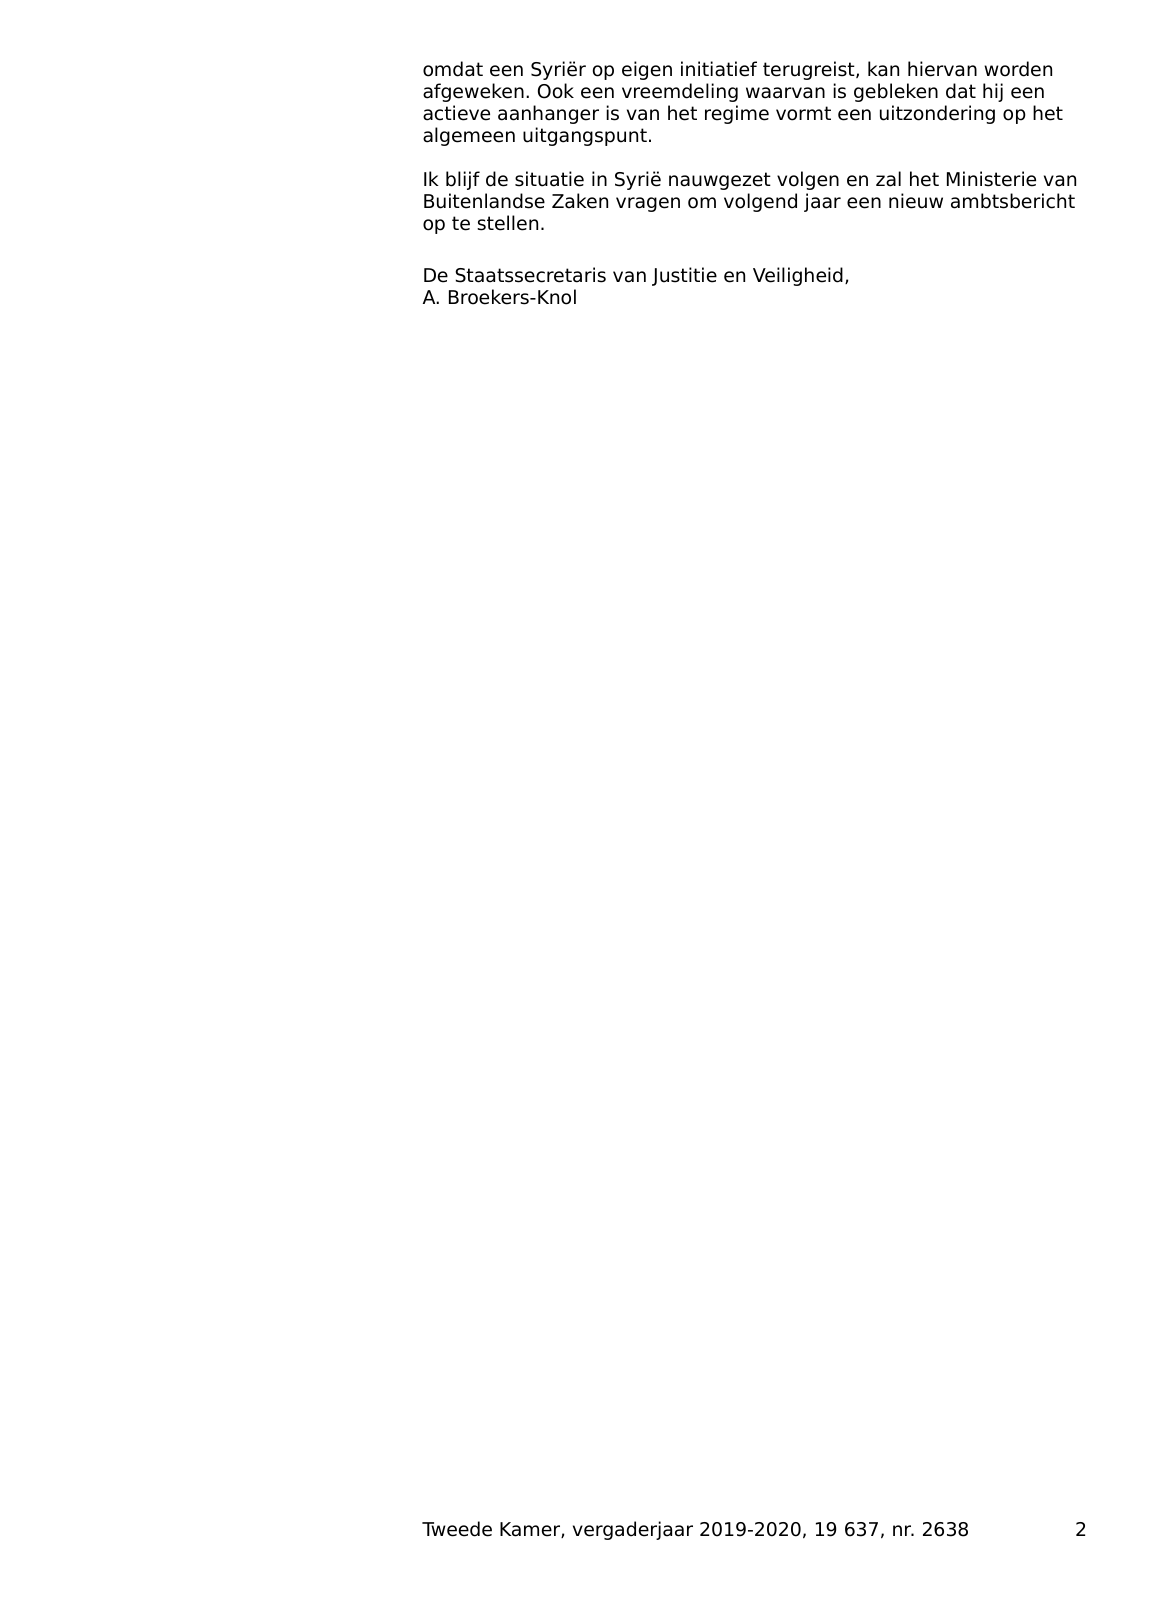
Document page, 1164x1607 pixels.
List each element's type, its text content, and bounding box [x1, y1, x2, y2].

text Ik blijf de situatie in Syrië nauwgezet volgen en zal het Ministerie van Buitenlandse Zaken vragen om volgend jaar een nieuw ambtsbericht op te stellen. [422, 169, 1087, 235]
text De Staatssecretaris van Justitie en Veiligheid, A. Broekers-Knol [422, 265, 1087, 309]
text omdat een Syriër op eigen initiatief terugreist, kan hiervan worden afgeweken. Ook een vreemdeling waarvan is gebleken dat hij een actieve aanhanger is van het regime vormt een uitzondering op het algemeen uitgangspunt. [422, 59, 1087, 147]
